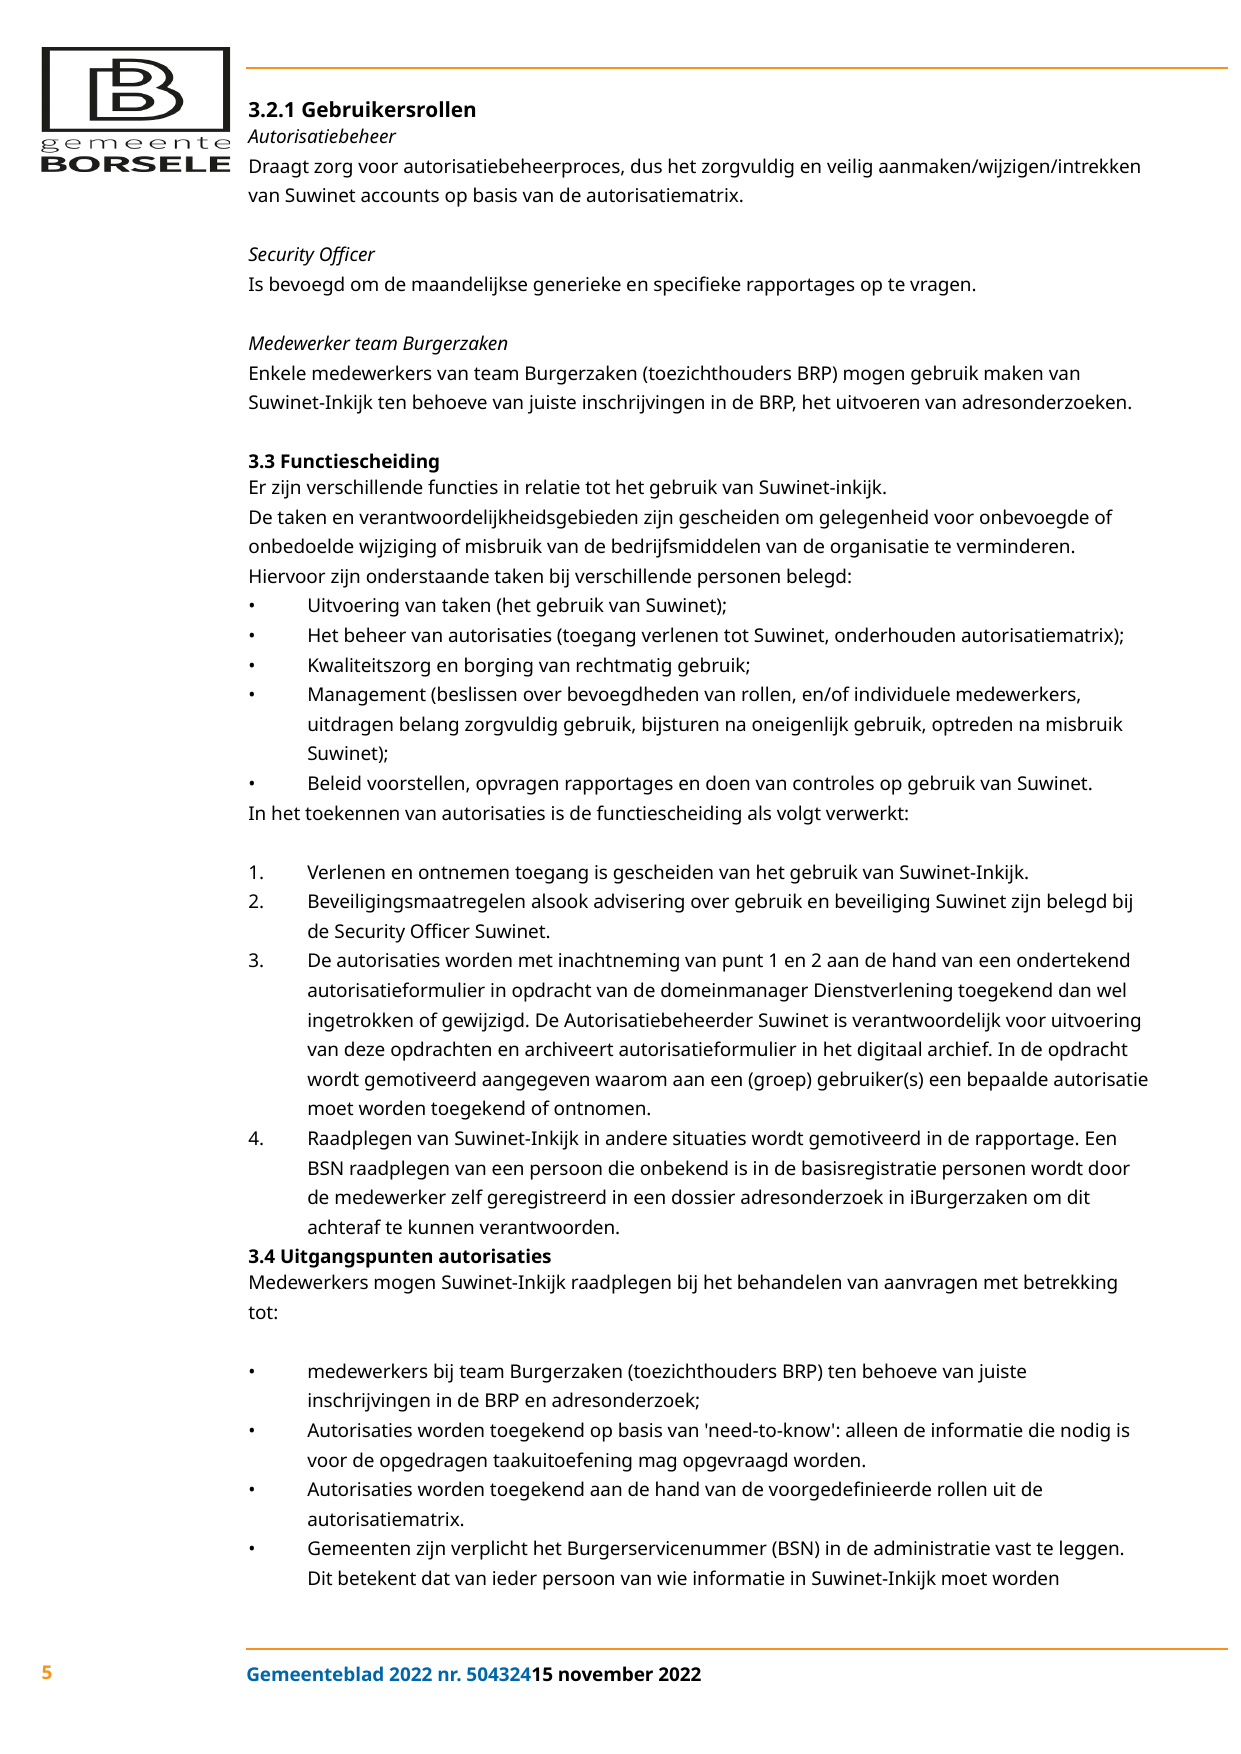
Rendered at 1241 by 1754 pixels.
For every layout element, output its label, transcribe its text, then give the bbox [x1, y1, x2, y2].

text De taken en verantwoordelijkheidsgebieden zijn gescheiden om gelegenheid voor onbevoegde of onbedoelde wijziging of misbruik van de bedrijfsmiddelen van de organisatie te verminderen. Hiervoor zijn onderstaande taken bij verschillende personen belegd: [248, 504, 1152, 589]
text Is bevoegd om de maandelijkse generieke en specifieke rapportages op te vragen. [248, 271, 1152, 297]
list medewerkers bij team Burgerzaken (toezichthouders BRP) ten behoeve van juiste inschrijvingen in de BRP en adresonderzoek; [248, 1358, 1152, 1413]
list Beleid voorstellen, opvragen rapportages en doen van controles op gebruik van Suwinet. [248, 770, 1152, 796]
text 3.2.1 Gebruikersrollen [248, 95, 1152, 123]
text Draagt zorg voor autorisatiebeheerproces, dus het zorgvuldig en veilig aanmaken/wijzigen/intrekken van Suwinet accounts op basis van de autorisatiematrix. [248, 153, 1152, 208]
text Autorisatiebeheer [248, 123, 1152, 149]
list Autorisaties worden toegekend op basis van 'need-to-know': alleen de informatie die nodig is voor de opgedragen taakuitoefening mag opgevraagd worden. [248, 1417, 1152, 1472]
list Verlenen en ontnemen toegang is gescheiden van het gebruik van Suwinet-Inkijk. [248, 859, 1152, 885]
picture [41, 47, 231, 172]
text Enkele medewerkers van team Burgerzaken (toezichthouders BRP) mogen gebruik maken van Suwinet-Inkijk ten behoeve van juiste inschrijvingen in de BRP, het uitvoeren van adresonderzoeken. [248, 360, 1152, 415]
text 3.3 Functiescheiding [248, 449, 1152, 474]
list Autorisaties worden toegekend aan de hand van de voorgedefinieerde rollen uit de autorisatiematrix. [248, 1476, 1152, 1532]
text Medewerkers mogen Suwinet-Inkijk raadplegen bij het behandelen van aanvragen met betrekking tot: [248, 1269, 1152, 1324]
text 3.4 Uitgangspunten autorisaties [248, 1243, 1152, 1269]
list Uitvoering van taken (het gebruik van Suwinet); [248, 593, 1152, 618]
text Medewerker team Burgerzaken [248, 330, 1152, 356]
list De autorisaties worden met inachtneming van punt 1 en 2 aan de hand van een ondertekend autorisatieformulier in opdracht van de domeinmanager Dienstverlening toegekend dan wel ingetrokken of gewijzigd. De Autorisatiebeheerder Suwinet is verantwoordelijk voor uitvoering van deze opdrachten en archiveert autorisatieformulier in het digitaal archief. In de opdracht wordt gemotiveerd aangegeven waarom aan een (groep) gebruiker(s) een bepaalde autorisatie moet worden toegekend of ontnomen. [248, 948, 1152, 1121]
list Kwaliteitszorg en borging van rechtmatig gebruik; [248, 652, 1152, 678]
list Het beheer van autorisaties (toegang verlenen tot Suwinet, onderhouden autorisatiematrix); [248, 622, 1152, 648]
list Gemeenten zijn verplicht het Burgerservicenummer (BSN) in de administratie vast te leggen. [248, 1536, 1152, 1561]
list Management (beslissen over bevoegdheden van rollen, en/of individuele medewerkers, uitdragen belang zorgvuldig gebruik, bijsturen na oneigenlijk gebruik, optreden na misbruik Suwinet); [248, 681, 1152, 766]
list Raadplegen van Suwinet-Inkijk in andere situaties wordt gemotiveerd in de rapportage. Een BSN raadplegen van een persoon die onbekend is in de basisregistratie personen wordt door de medewerker zelf geregistreerd in een dossier adresonderzoek in iBurgerzaken om dit achteraf te kunnen verantwoorden. [248, 1125, 1152, 1240]
text In het toekennen van autorisaties is de functiescheiding als volgt verwerkt: [248, 800, 1152, 826]
text Er zijn verschillende functies in relatie tot het gebruik van Suwinet-inkijk. [248, 474, 1152, 500]
text Security Officer [248, 242, 1152, 267]
list Beveiligingsmaatregelen alsook advisering over gebruik en beveiliging Suwinet zijn belegd bij de Security Officer Suwinet. [248, 888, 1152, 944]
list Dit betekent dat van ieder persoon van wie informatie in Suwinet-Inkijk moet worden [248, 1565, 1152, 1591]
